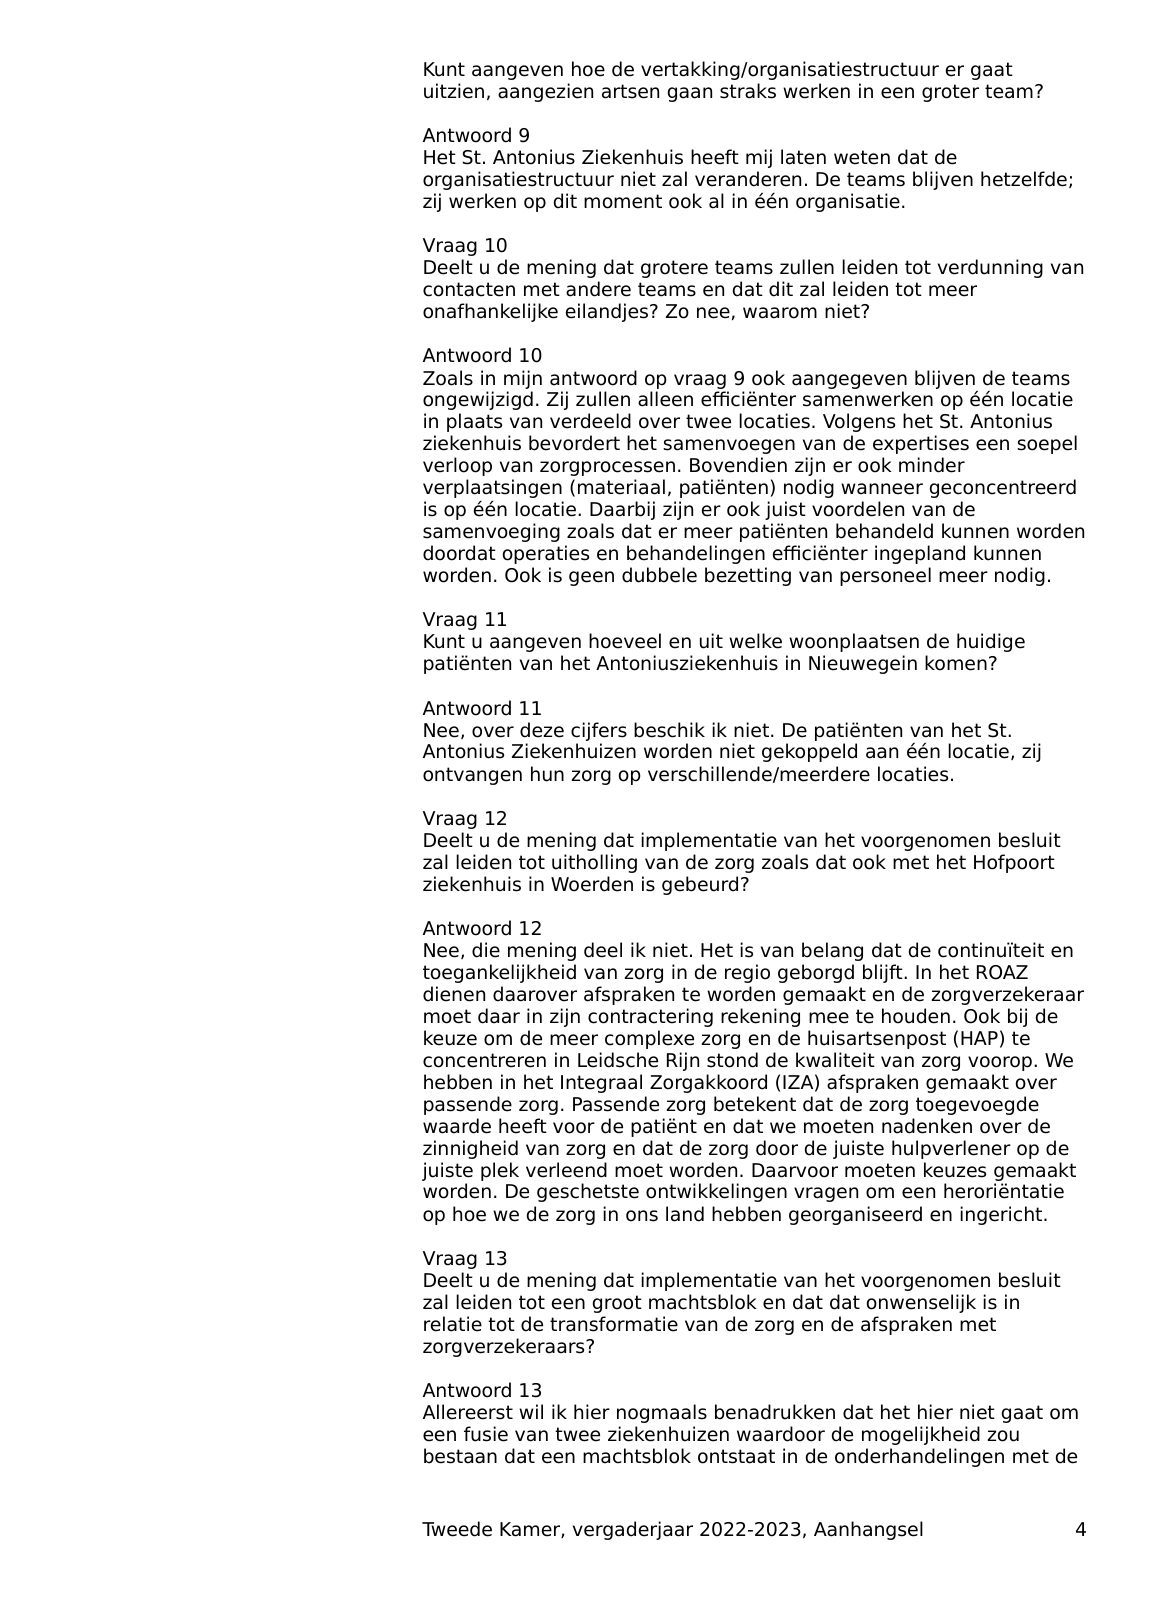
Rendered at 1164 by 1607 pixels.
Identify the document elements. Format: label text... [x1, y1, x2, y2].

text Allereerst wil ik hier nogmaals benadrukken dat het hier niet gaat om een fusie van twee ziekenhuizen waardoor de mogelijkheid zou bestaan dat een machtsblok ontstaat in de onderhandelingen met de [422, 1402, 1087, 1468]
text Nee, over deze cijfers beschik ik niet. De patiënten van het St. Antonius Ziekenhuizen worden niet gekoppeld aan één locatie, zij ontvangen hun zorg op verschillende/meerdere locaties. [422, 719, 1087, 785]
text Het St. Antonius Ziekenhuis heeft mij laten weten dat de organisatiestructuur niet zal veranderen. De teams blijven hetzelfde; zij werken op dit moment ook al in één organisatie. [422, 147, 1087, 213]
text Vraag 10 [422, 235, 1087, 257]
text Deelt u de mening dat grotere teams zullen leiden tot verdunning van contacten met andere teams en dat dit zal leiden tot meer onafhankelijke eilandjes? Zo nee, waarom niet? [422, 257, 1087, 323]
text Zoals in mijn antwoord op vraag 9 ook aangegeven blijven de teams ongewijzigd. Zij zullen alleen efficiënter samenwerken op één locatie in plaats van verdeeld over twee locaties. Volgens het St. Antonius ziekenhuis bevordert het samenvoegen van de expertises een soepel verloop van zorgprocessen. Bovendien zijn er ook minder verplaatsingen (materiaal, patiënten) nodig wanneer geconcentreerd is op één locatie. Daarbij zijn er ook juist voordelen van de samenvoeging zoals dat er meer patiënten behandeld kunnen worden doordat operaties en behandelingen efficiënter ingepland kunnen worden. Ook is geen dubbele bezetting van personeel meer nodig. [422, 367, 1087, 587]
text Vraag 11 [422, 609, 1087, 631]
text Kunt aangeven hoe de vertakking/organisatiestructuur er gaat uitzien, aangezien artsen gaan straks werken in een groter team? [422, 59, 1087, 103]
text Vraag 13 [422, 1248, 1087, 1269]
text Antwoord 10 [422, 345, 1087, 367]
text Antwoord 13 [422, 1380, 1087, 1402]
text Antwoord 9 [422, 125, 1087, 147]
text Vraag 12 [422, 808, 1087, 829]
text Deelt u de mening dat implementatie van het voorgenomen besluit zal leiden tot uitholling van de zorg zoals dat ook met het Hofpoort ziekenhuis in Woerden is gebeurd? [422, 829, 1087, 896]
text Antwoord 12 [422, 918, 1087, 940]
text Antwoord 11 [422, 697, 1087, 719]
text Deelt u de mening dat implementatie van het voorgenomen besluit zal leiden tot een groot machtsblok en dat dat onwenselijk is in relatie tot de transformatie van de zorg en de afspraken met zorgverzekeraars? [422, 1269, 1087, 1357]
text Nee, die mening deel ik niet. Het is van belang dat de continuïteit en toegankelijkheid van zorg in de regio geborgd blijft. In het ROAZ dienen daarover afspraken te worden gemaakt en de zorgverzekeraar moet daar in zijn contractering rekening mee te houden. Ook bij de keuze om de meer complexe zorg en de huisartsenpost (HAP) te concentreren in Leidsche Rijn stond de kwaliteit van zorg voorop. We hebben in het Integraal Zorgakkoord (IZA) afspraken gemaakt over passende zorg. Passende zorg betekent dat de zorg toegevoegde waarde heeft voor de patiënt en dat we moeten nadenken over de zinnigheid van zorg en dat de zorg door de juiste hulpverlener op de juiste plek verleend moet worden. Daarvoor moeten keuzes gemaakt worden. De geschetste ontwikkelingen vragen om een heroriëntatie op hoe we de zorg in ons land hebben georganiseerd en ingericht. [422, 940, 1087, 1225]
text Kunt u aangeven hoeveel en uit welke woonplaatsen de huidige patiënten van het Antoniusziekenhuis in Nieuwegein komen? [422, 631, 1087, 675]
